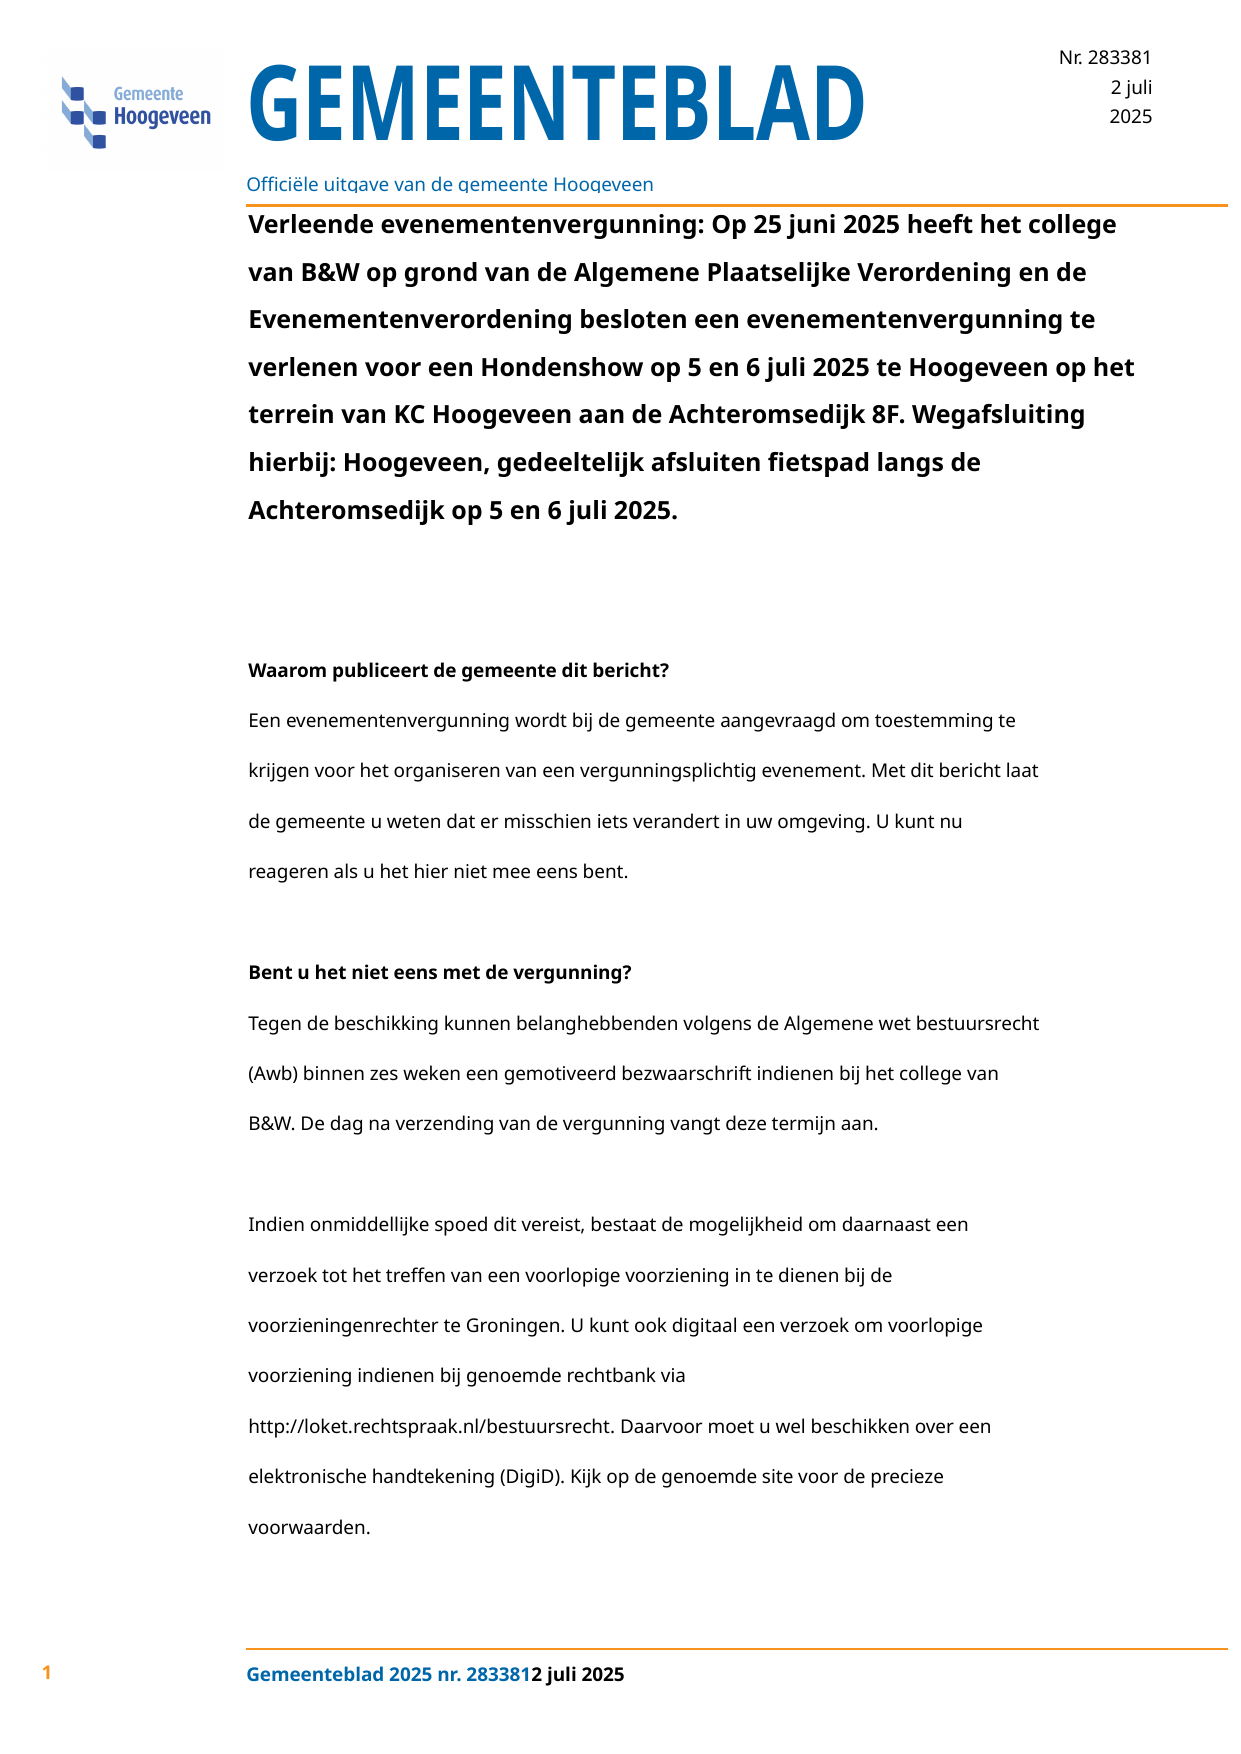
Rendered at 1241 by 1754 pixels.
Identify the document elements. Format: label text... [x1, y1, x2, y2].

text Verleende evenementenvergunning: Op 25 juni 2025 heeft het college van B&W op grond van de Algemene Plaatselijke Verordening en de Evenementenverordening besloten een evenementenvergunning te verlenen voor een Hondenshow op 5 en 6 juli 2025 te Hoogeveen op het terrein van KC Hoogeveen aan de Achteromsedijk 8F. Wegafsluiting hierbij: Hoogeveen, gedeeltelijk afsluiten fietspad langs de Achteromsedijk op 5 en 6 juli 2025. [248, 207, 1152, 526]
picture [41, 47, 231, 172]
text de gemeente u weten dat er misschien iets verandert in uw omgeving. U kunt nu [248, 808, 1152, 834]
text voorziening indienen bij genoemde rechtbank via [248, 1363, 1152, 1388]
text (Awb) binnen zes weken een gemotiveerd bezwaarschrift indienen bij het college van [248, 1060, 1152, 1086]
text voorzieningenrechter te Groningen. U kunt ook digitaal een verzoek om voorlopige [248, 1312, 1152, 1338]
text elektronische handtekening (DigiD). Kijk op de genoemde site voor de precieze [248, 1463, 1152, 1489]
text Tegen de beschikking kunnen belanghebbenden volgens de Algemene wet bestuursrecht [248, 1010, 1152, 1035]
text Waarom publiceert de gemeente dit bericht? [248, 657, 1152, 682]
text verzoek tot het treffen van een voorlopige voorziening in te dienen bij de [248, 1262, 1152, 1287]
text reageren als u het hier niet mee eens bent. [248, 858, 1152, 884]
text B&W. De dag na verzending van de vergunning vangt deze termijn aan. [248, 1111, 1152, 1136]
text http://loket.rechtspraak.nl/bestuursrecht. Daarvoor moet u wel beschikken over een [248, 1413, 1152, 1439]
text Een evenementenvergunning wordt bij de gemeente aangevraagd om toestemming te [248, 707, 1152, 733]
text Bent u het niet eens met de vergunning? [248, 959, 1152, 985]
text voorwaarden. [248, 1514, 1152, 1539]
text krijgen voor het organiseren van een vergunningsplichtig evenement. Met dit bericht laat [248, 758, 1152, 783]
text Indien onmiddellijke spoed dit vereist, bestaat de mogelijkheid om daarnaast een [248, 1211, 1152, 1237]
